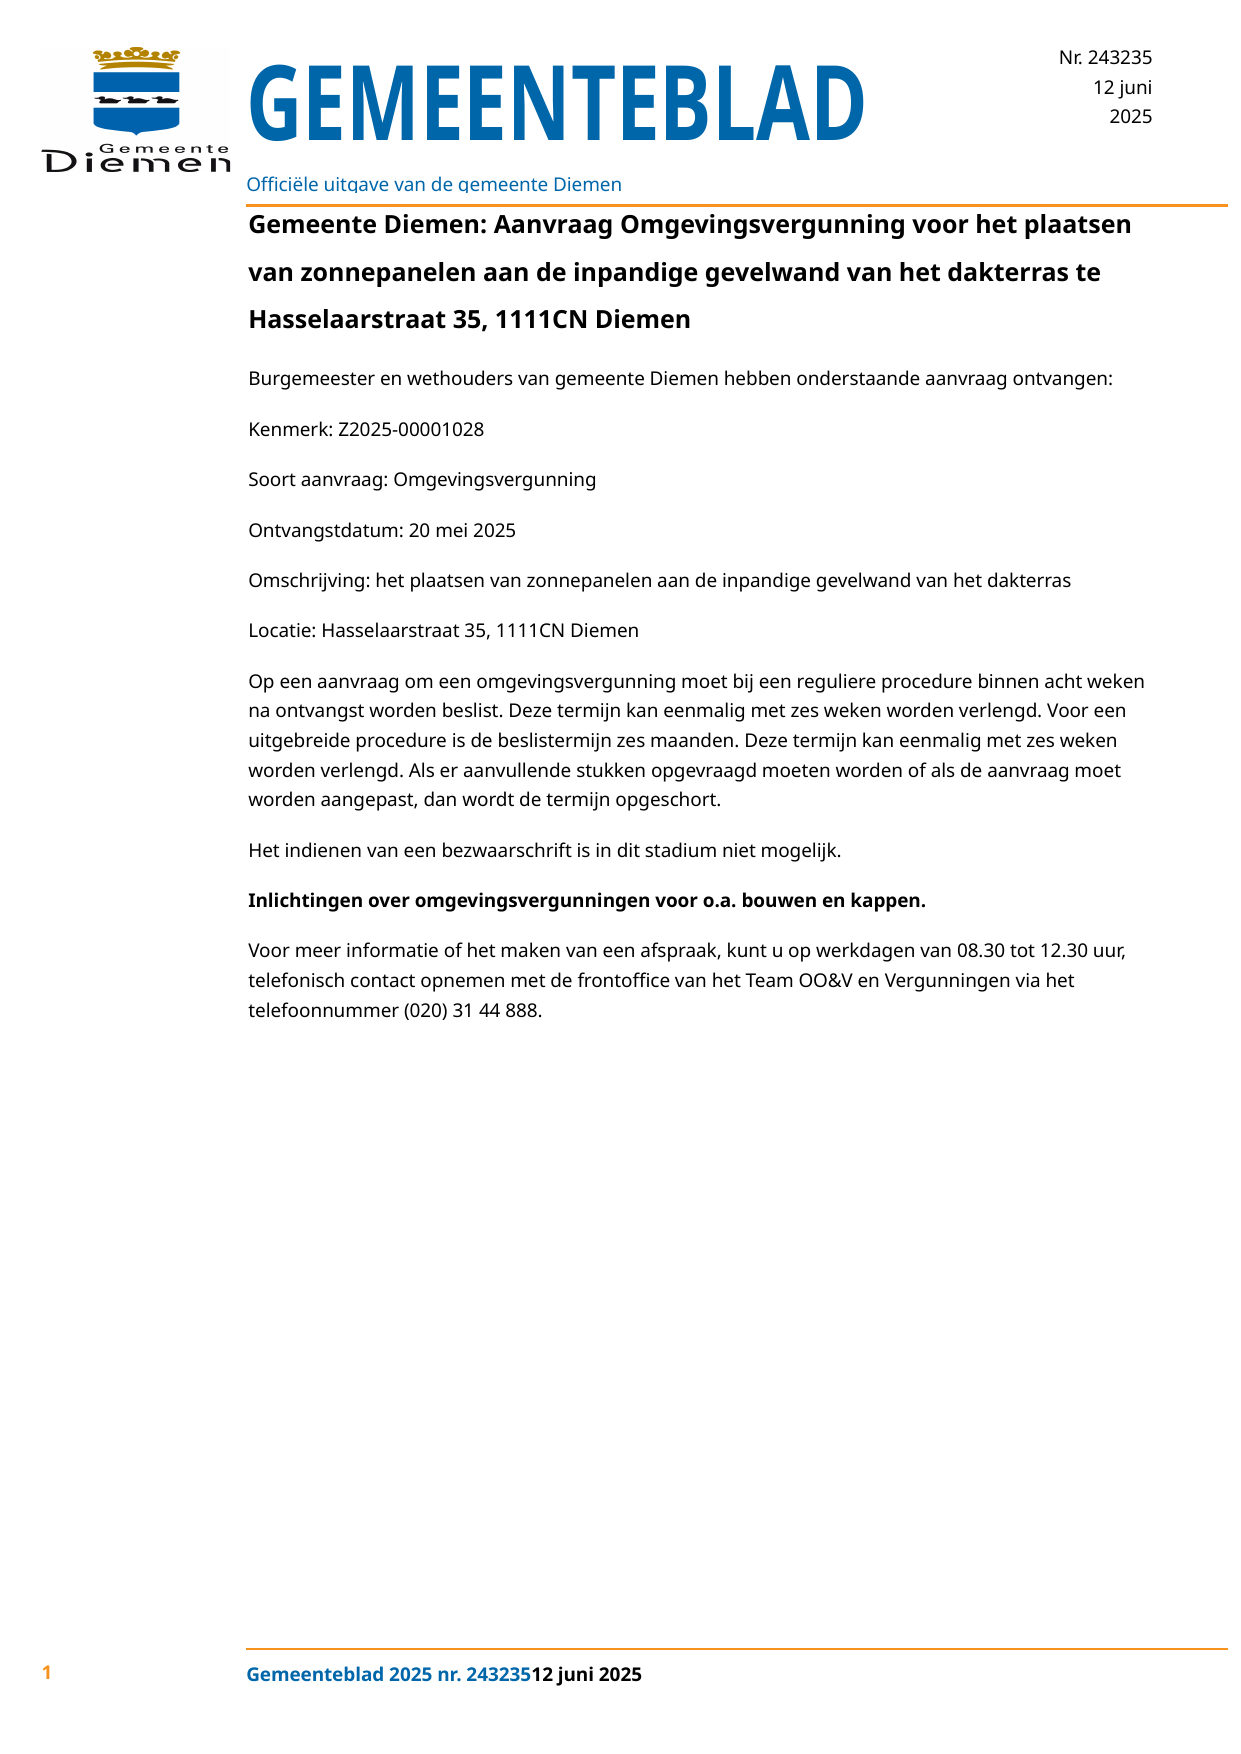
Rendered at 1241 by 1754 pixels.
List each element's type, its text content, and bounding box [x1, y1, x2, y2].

text Kenmerk: Z2025-00001028 [248, 416, 1152, 442]
text Voor meer informatie of het maken van een afspraak, kunt u op werkdagen van 08.30 tot 12.30 uur, telefonisch contact opnemen met de frontoffice van het Team OO&V en Vergunningen via het telefoonnummer (020) 31 44 888. [248, 938, 1152, 1022]
text Burgemeester en wethouders van gemeente Diemen hebben onderstaande aanvraag ontvangen: [248, 366, 1152, 391]
text Soort aanvraag: Omgevingsvergunning [248, 466, 1152, 492]
text Het indienen van een bezwaarschrift is in dit stadium niet mogelijk. [248, 837, 1152, 862]
text Ontvangstdatum: 20 mei 2025 [248, 517, 1152, 542]
text Inlichtingen over omgevingsvergunningen voor o.a. bouwen en kappen. [248, 887, 1152, 913]
text Op een aanvraag om een omgevingsvergunning moet bij een reguliere procedure binnen acht weken na ontvangst worden beslist. Deze termijn kan eenmalig met zes weken worden verlengd. Voor een uitgebreide procedure is de beslistermijn zes maanden. Deze termijn kan eenmalig met zes weken worden verlengd. Als er aanvullende stukken opgevraagd moeten worden of als de aanvraag moet worden aangepast, dan wordt de termijn opgeschort. [248, 668, 1152, 812]
text Locatie: Hasselaarstraat 35, 1111CN Diemen [248, 618, 1152, 643]
text Gemeente Diemen: Aanvraag Omgevingsvergunning voor het plaatsen van zonnepanelen aan de inpandige gevelwand van het dakterras te Hasselaarstraat 35, 1111CN Diemen [248, 207, 1152, 336]
picture [41, 47, 231, 172]
text Omschrijving: het plaatsen van zonnepanelen aan de inpandige gevelwand van het dakterras [248, 567, 1152, 593]
